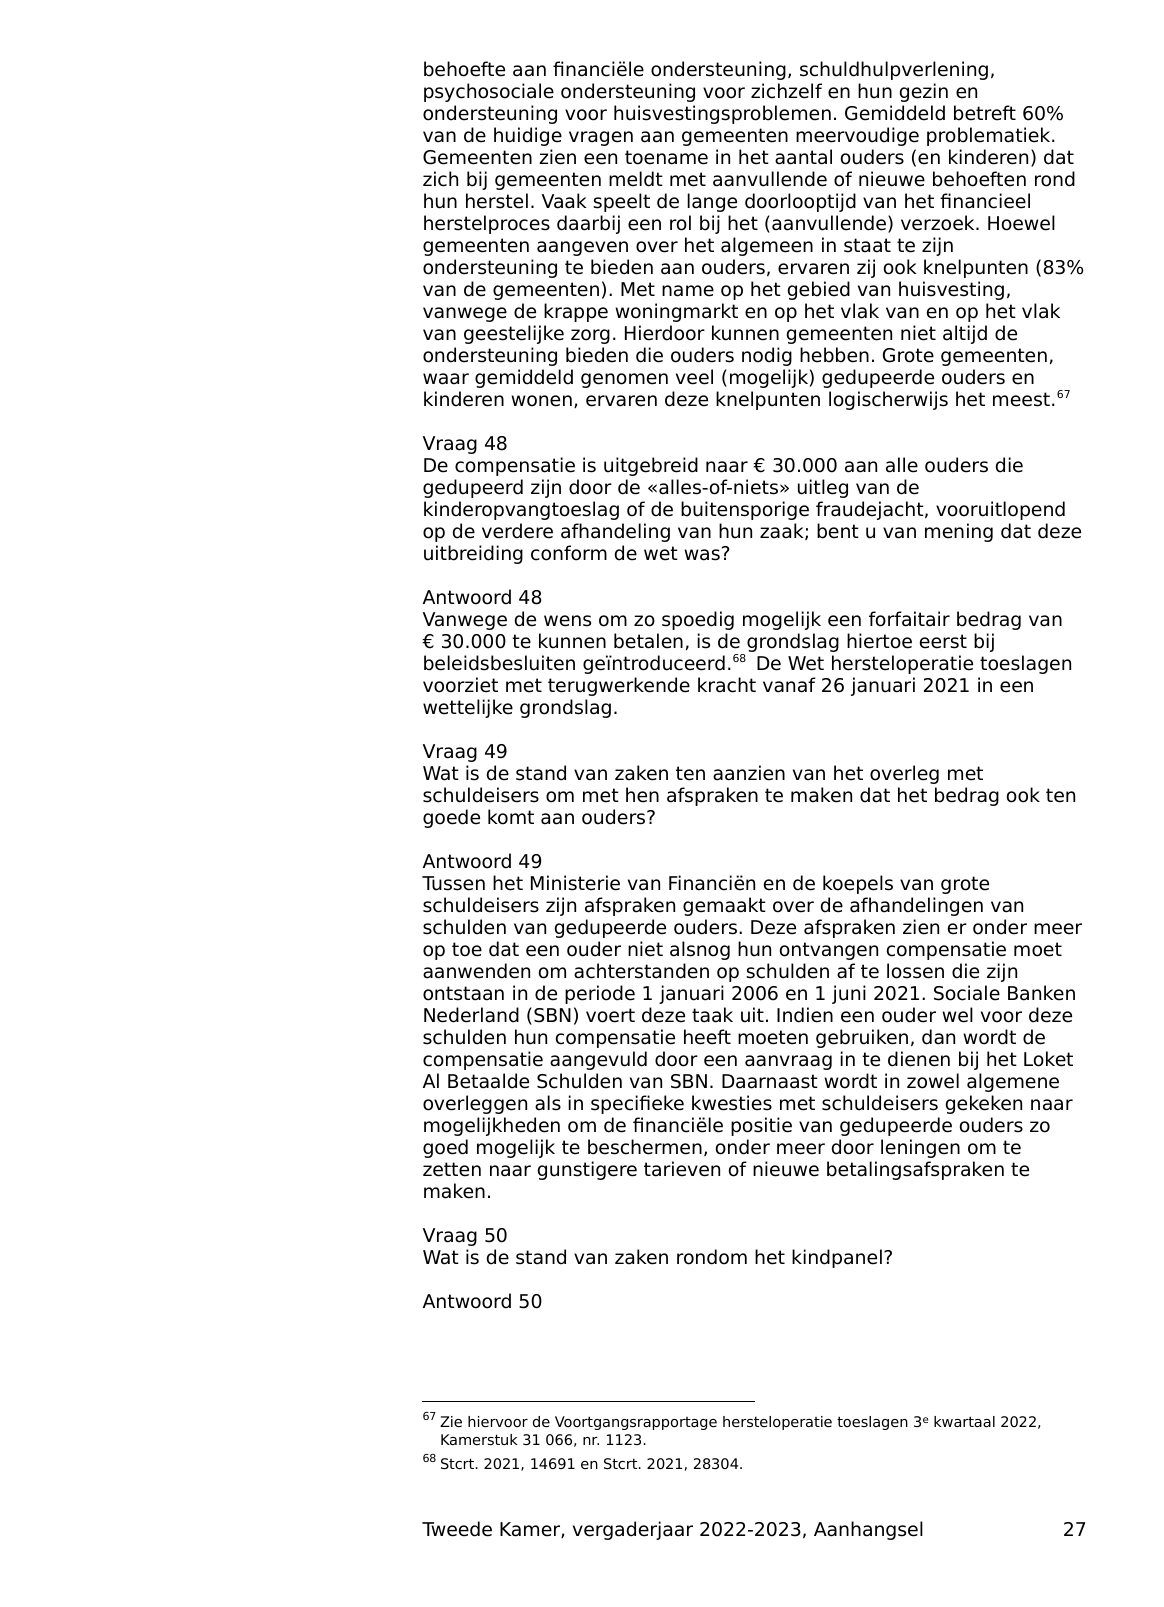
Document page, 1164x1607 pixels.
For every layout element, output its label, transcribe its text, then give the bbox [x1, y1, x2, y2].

text Wat is de stand van zaken rondom het kindpanel? [422, 1247, 1087, 1269]
text Stcrt. 2021, 14691 en Stcrt. 2021, 28304. [422, 1452, 1087, 1474]
text Wat is de stand van zaken ten aanzien van het overleg met schuldeisers om met hen afspraken te maken dat het bedrag ook ten goede komt aan ouders? [422, 763, 1087, 829]
text Vanwege de wens om zo spoedig mogelijk een forfaitair bedrag van € 30.000 te kunnen betalen, is de grondslag hiertoe eerst bij beleidsbesluiten geïntroduceerd. De Wet hersteloperatie toeslagen voorziet met terugwerkende kracht vanaf 26 januari 2021 in een wettelijke grondslag. [422, 609, 1087, 719]
text Antwoord 49 [422, 851, 1087, 873]
text Antwoord 50 [422, 1291, 1087, 1313]
text Vraag 50 [422, 1225, 1087, 1247]
text Antwoord 48 [422, 587, 1087, 609]
text Tussen het Ministerie van Financiën en de koepels van grote schuldeisers zijn afspraken gemaakt over de afhandelingen van schulden van gedupeerde ouders. Deze afspraken zien er onder meer op toe dat een ouder niet alsnog hun ontvangen compensatie moet aanwenden om achterstanden op schulden af te lossen die zijn ontstaan in de periode 1 januari 2006 en 1 juni 2021. Sociale Banken Nederland (SBN) voert deze taak uit. Indien een ouder wel voor deze schulden hun compensatie heeft moeten gebruiken, dan wordt de compensatie aangevuld door een aanvraag in te dienen bij het Loket Al Betaalde Schulden van SBN. Daarnaast wordt in zowel algemene overleggen als in specifieke kwesties met schuldeisers gekeken naar mogelijkheden om de financiële positie van gedupeerde ouders zo goed mogelijk te beschermen, onder meer door leningen om te zetten naar gunstigere tarieven of nieuwe betalingsafspraken te maken. [422, 873, 1087, 1203]
text Vraag 49 [422, 741, 1087, 763]
text Zie hiervoor de Voortgangsrapportage hersteloperatie toeslagen 3e kwartaal 2022, Kamerstuk 31 066, nr. 1123. [422, 1410, 1087, 1449]
text De compensatie is uitgebreid naar € 30.000 aan alle ouders die gedupeerd zijn door de «alles-of-niets» uitleg van de kinderopvangtoeslag of de buitensporige fraudejacht, vooruitlopend op de verdere afhandeling van hun zaak; bent u van mening dat deze uitbreiding conform de wet was? [422, 455, 1087, 565]
text behoefte aan financiële ondersteuning, schuldhulpverlening, psychosociale ondersteuning voor zichzelf en hun gezin en ondersteuning voor huisvestingsproblemen. Gemiddeld betreft 60% van de huidige vragen aan gemeenten meervoudige problematiek. Gemeenten zien een toename in het aantal ouders (en kinderen) dat zich bij gemeenten meldt met aanvullende of nieuwe behoeften rond hun herstel. Vaak speelt de lange doorlooptijd van het financieel herstelproces daarbij een rol bij het (aanvullende) verzoek. Hoewel gemeenten aangeven over het algemeen in staat te zijn ondersteuning te bieden aan ouders, ervaren zij ook knelpunten (83% van de gemeenten). Met name op het gebied van huisvesting, vanwege de krappe woningmarkt en op het vlak van en op het vlak van geestelijke zorg. Hierdoor kunnen gemeenten niet altijd de ondersteuning bieden die ouders nodig hebben. Grote gemeenten, waar gemiddeld genomen veel (mogelijk) gedupeerde ouders en kinderen wonen, ervaren deze knelpunten logischerwijs het meest. [422, 59, 1087, 411]
text Vraag 48 [422, 433, 1087, 455]
